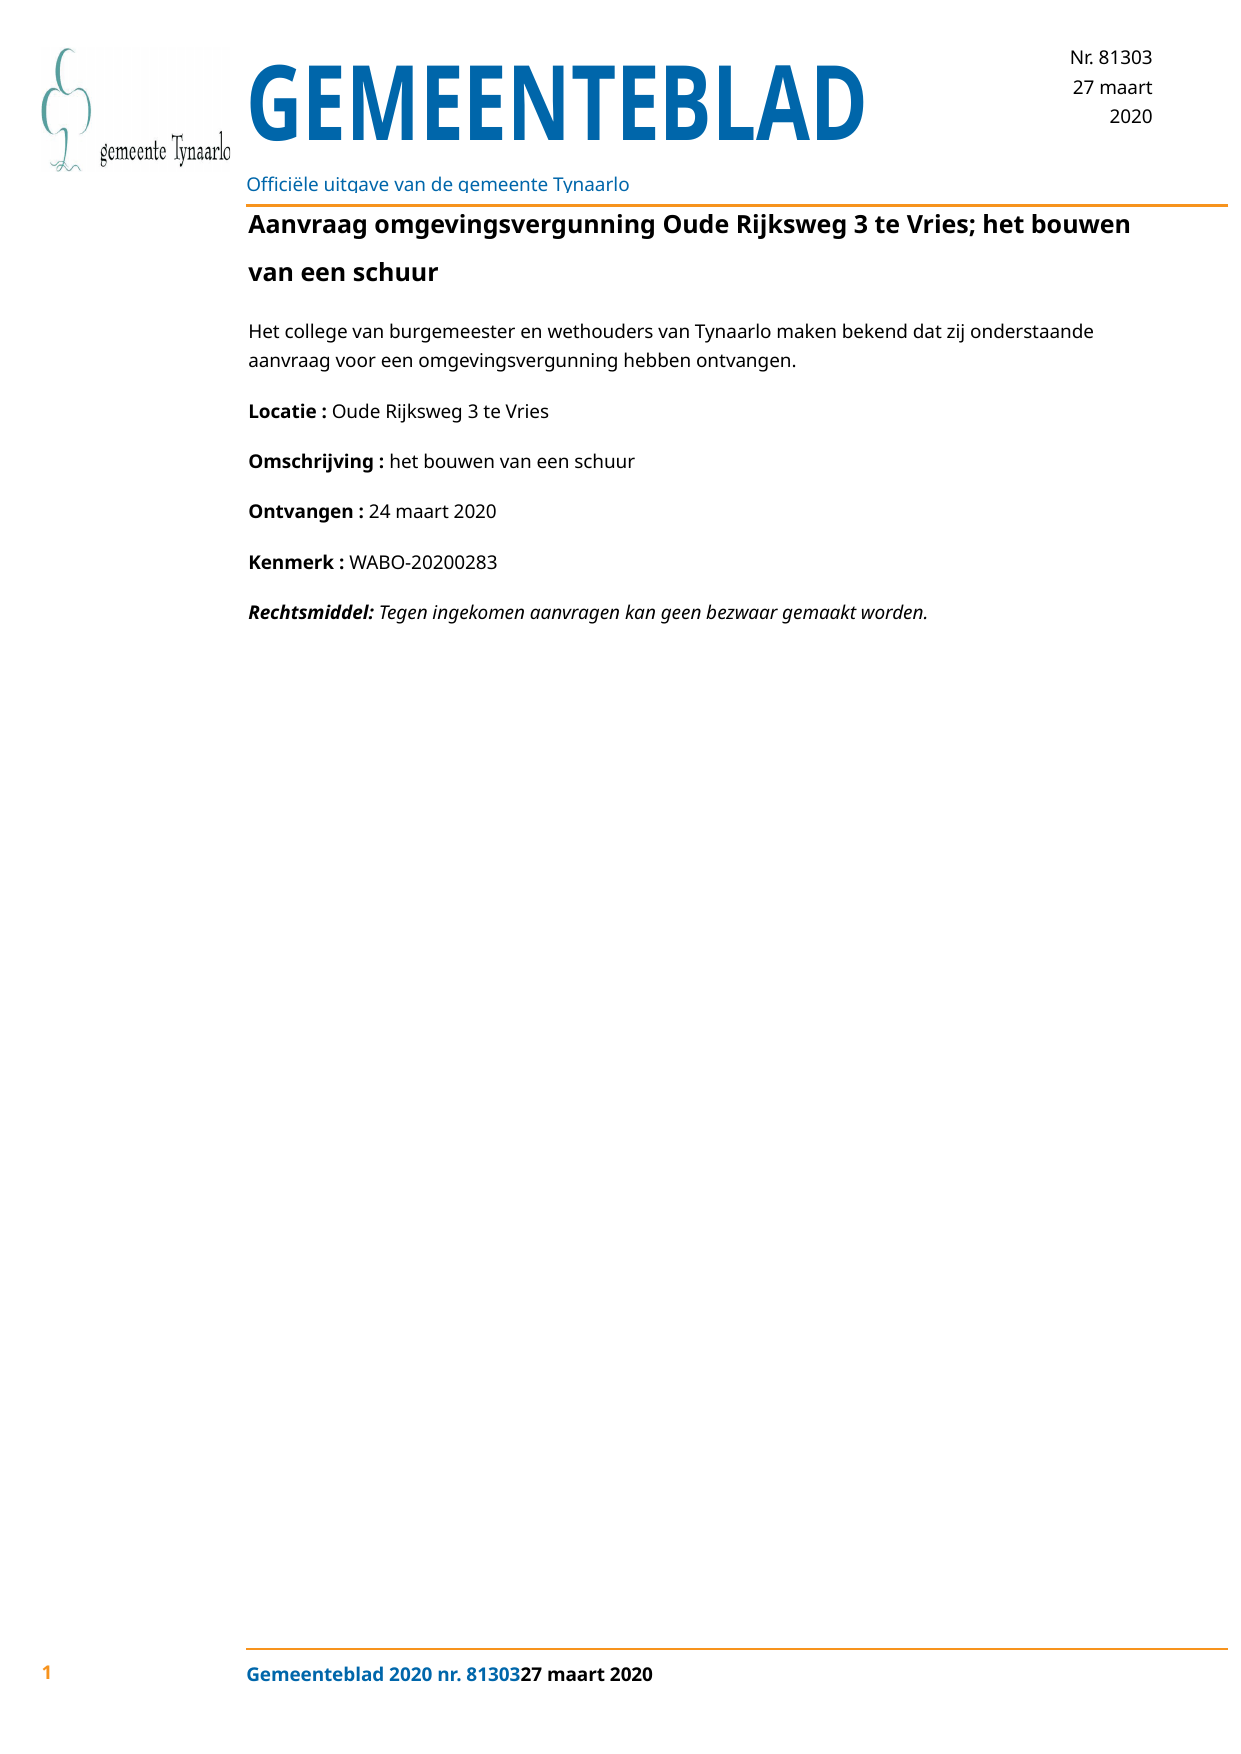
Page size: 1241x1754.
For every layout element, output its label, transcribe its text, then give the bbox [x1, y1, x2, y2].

text Rechtsmiddel: Tegen ingekomen aanvragen kan geen bezwaar gemaakt worden. [248, 599, 1152, 625]
text Het college van burgemeester en wethouders van Tynaarlo maken bekend dat zij onderstaande aanvraag voor een omgevingsvergunning hebben ontvangen. [248, 318, 1152, 373]
text Locatie : Oude Rijksweg 3 te Vries [248, 398, 1152, 424]
text Omschrijving : het bouwen van een schuur [248, 448, 1152, 474]
text Ontvangen : 24 maart 2020 [248, 499, 1152, 524]
picture [41, 47, 231, 172]
text Kenmerk : WABO-20200283 [248, 549, 1152, 575]
text Aanvraag omgevingsvergunning Oude Rijksweg 3 te Vries; het bouwen van een schuur [248, 207, 1152, 288]
